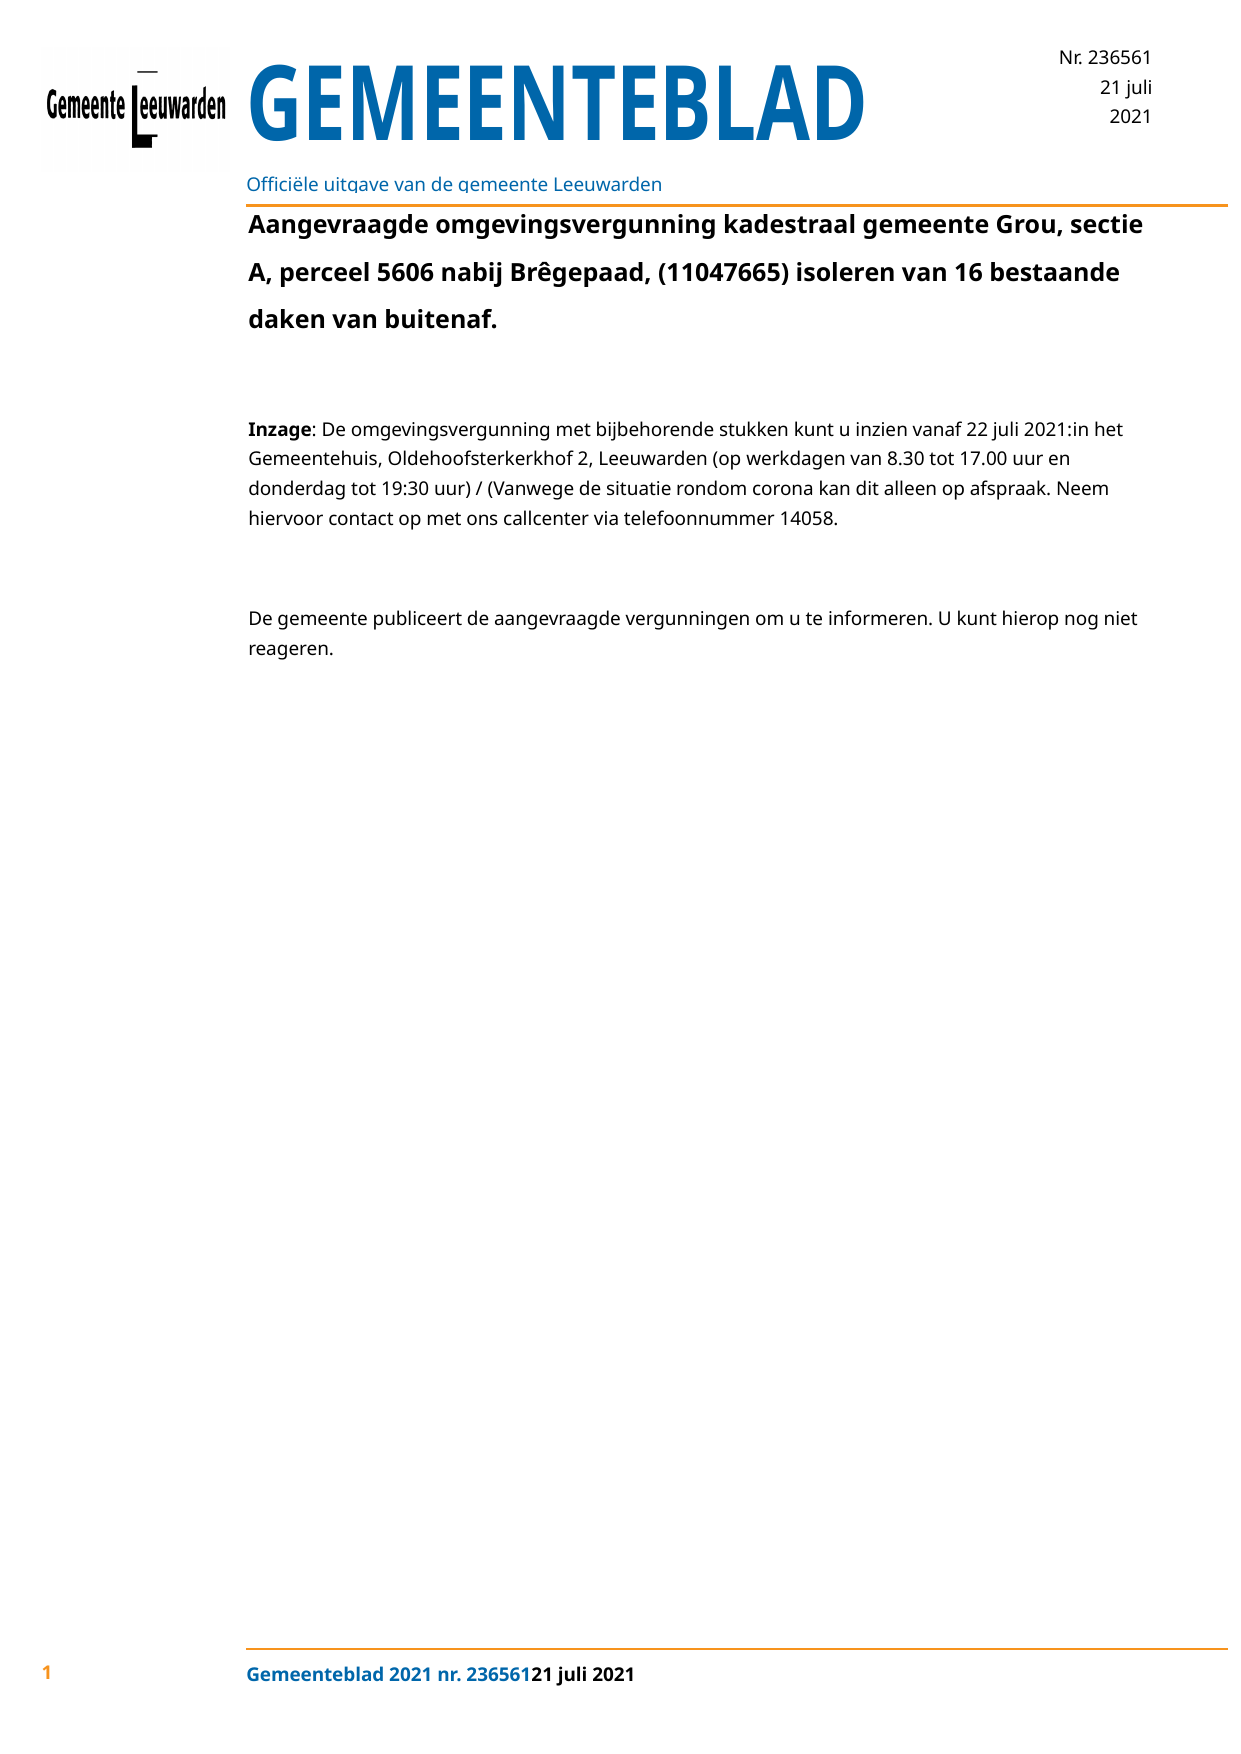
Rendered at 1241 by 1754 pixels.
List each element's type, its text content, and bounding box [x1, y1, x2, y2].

text Inzage: De omgevingsvergunning met bijbehorende stukken kunt u inzien vanaf 22 juli 2021:in het Gemeentehuis, Oldehoofsterkerkhof 2, Leeuwarden (op werkdagen van 8.30 tot 17.00 uur en donderdag tot 19:30 uur) / (Vanwege de situatie rondom corona kan dit alleen op afspraak. Neem hiervoor contact op met ons callcenter via telefoonnummer 14058. [248, 416, 1152, 530]
picture [41, 47, 231, 172]
text De gemeente publiceert de aangevraagde vergunningen om u te informeren. U kunt hierop nog niet reageren. [248, 606, 1152, 661]
text Aangevraagde omgevingsvergunning kadestraal gemeente Grou, sectie A, perceel 5606 nabij Brêgepaad, (11047665) isoleren van 16 bestaande daken van buitenaf. [248, 207, 1152, 336]
